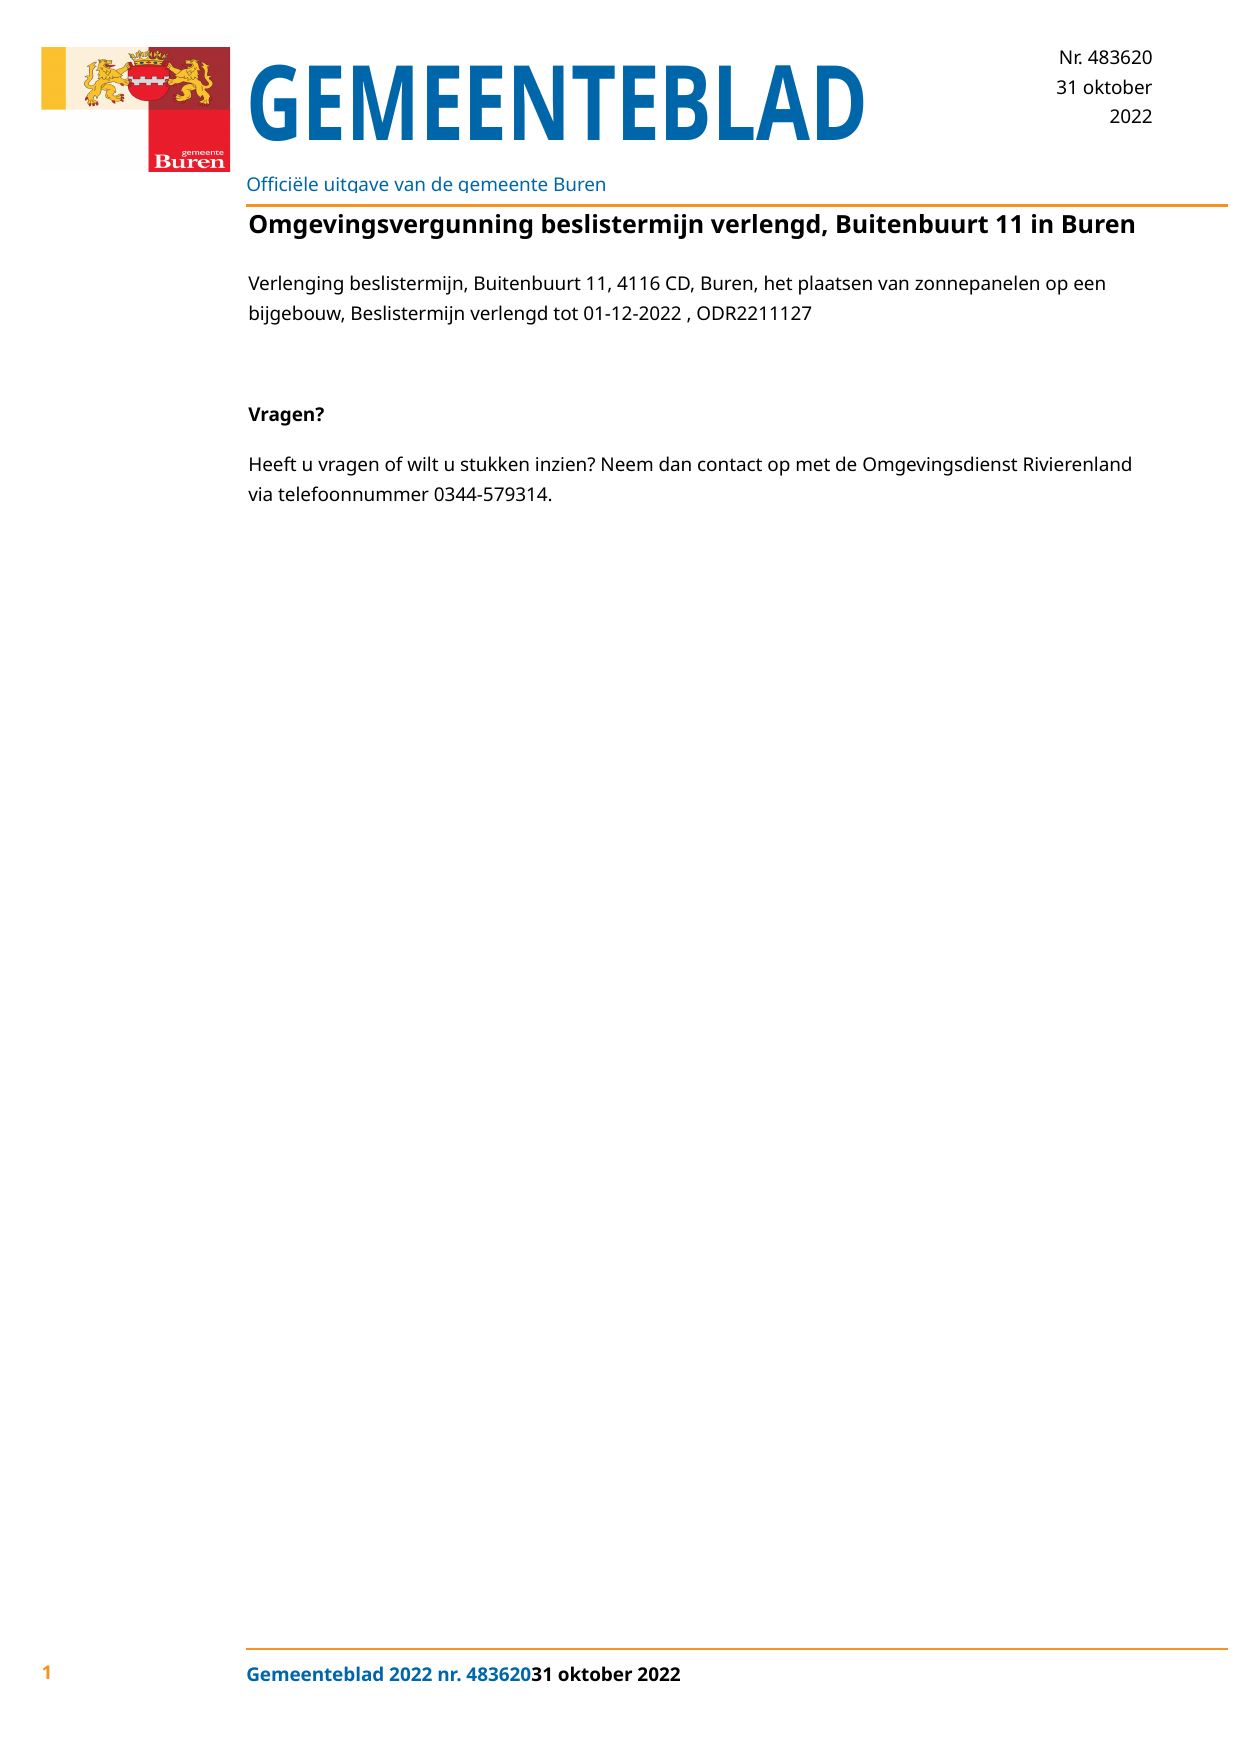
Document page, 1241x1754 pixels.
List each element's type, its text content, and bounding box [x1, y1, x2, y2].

text Vragen? [248, 401, 1152, 426]
text Verlenging beslistermijn, Buitenbuurt 11, 4116 CD, Buren, het plaatsen van zonnepanelen op een bijgebouw, Beslistermijn verlengd tot 01-12-2022 , ODR2211127 [248, 270, 1152, 326]
text Heeft u vragen of wilt u stukken inzien? Neem dan contact op met de Omgevingsdienst Rivierenland via telefoonnummer 0344-579314. [248, 451, 1152, 506]
picture [41, 47, 231, 172]
text Omgevingsvergunning beslistermijn verlengd, Buitenbuurt 11 in Buren [248, 207, 1152, 241]
